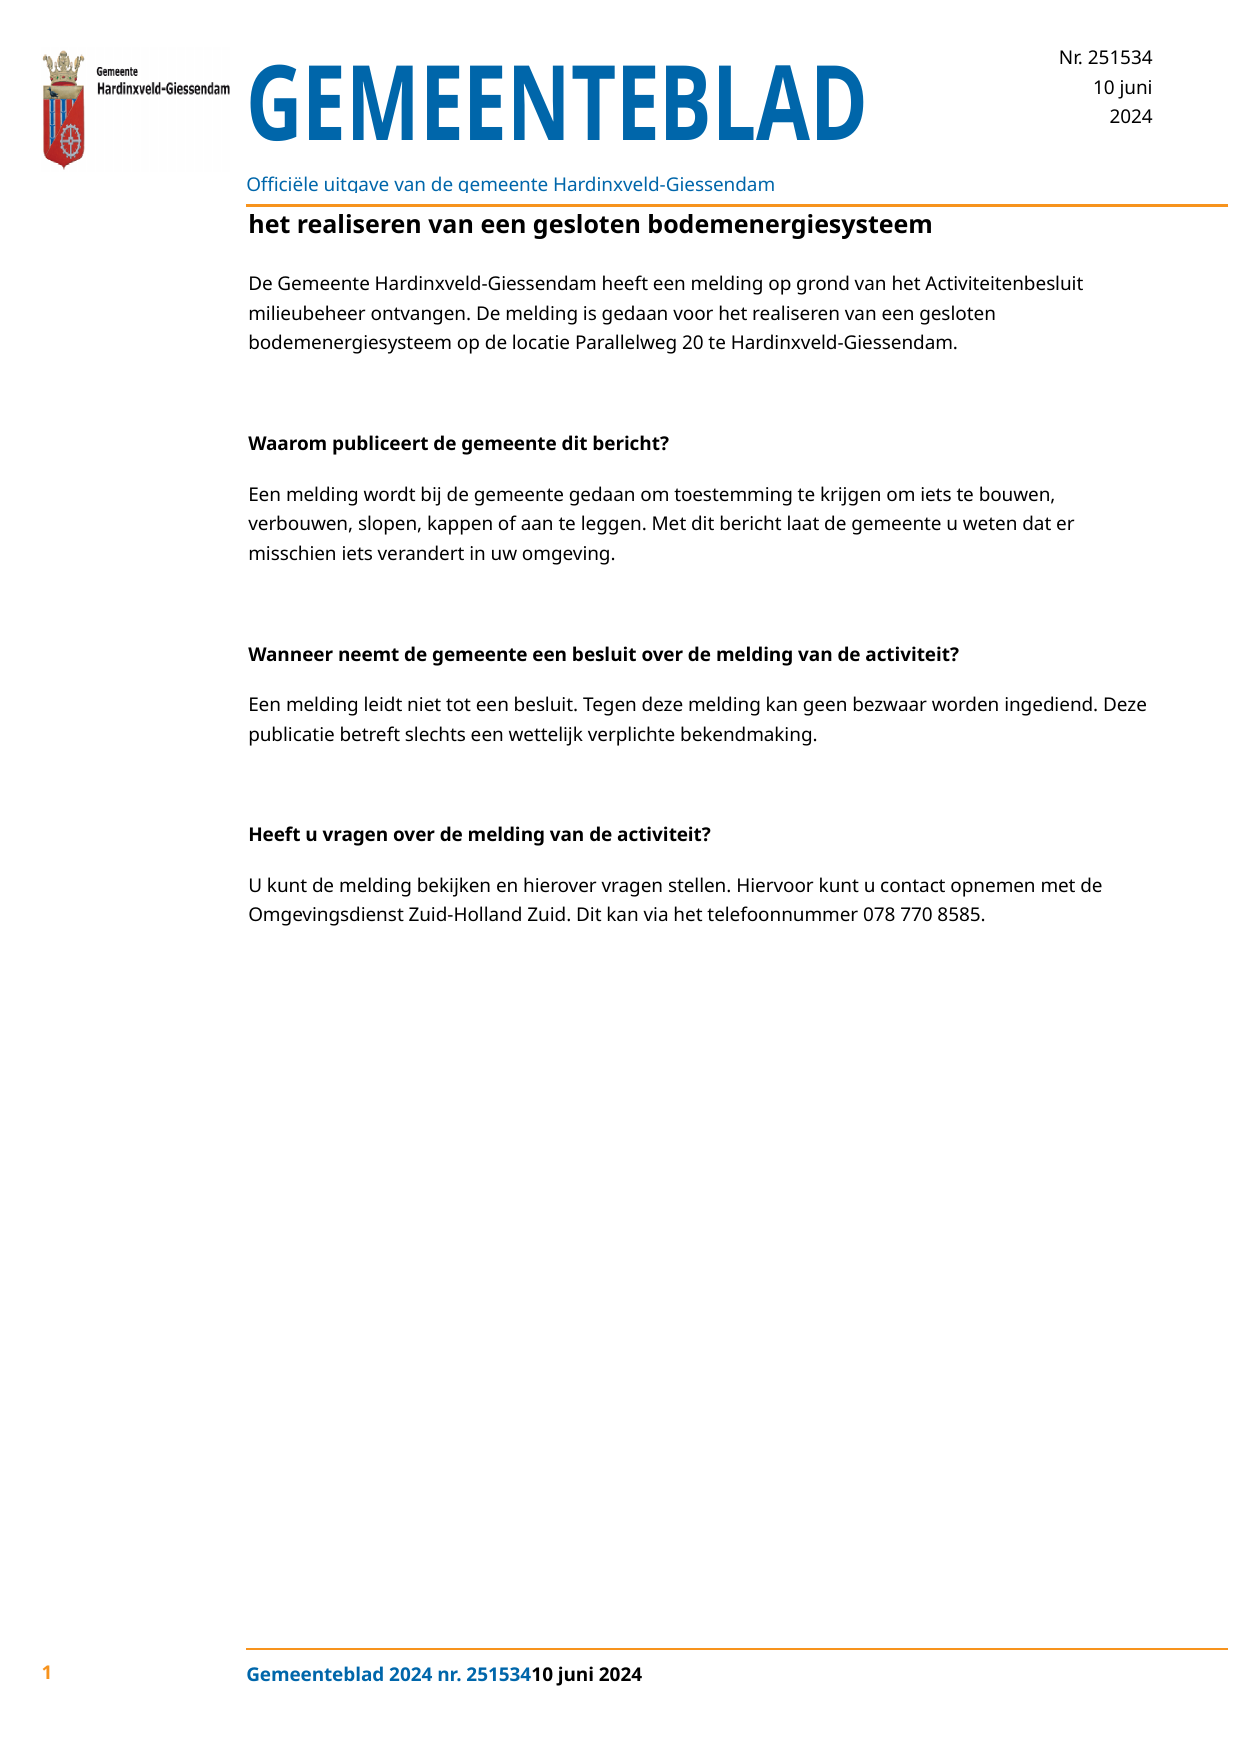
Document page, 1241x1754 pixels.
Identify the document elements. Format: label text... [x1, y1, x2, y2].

text het realiseren van een gesloten bodemenergiesysteem [248, 207, 1152, 241]
text Een melding leidt niet tot een besluit. Tegen deze melding kan geen bezwaar worden ingediend. Deze publicatie betreft slechts een wettelijk verplichte bekendmaking. [248, 691, 1152, 746]
text Waarom publiceert de gemeente dit bericht? [248, 430, 1152, 456]
picture [41, 47, 231, 172]
text U kunt de melding bekijken en hierover vragen stellen. Hiervoor kunt u contact opnemen met de Omgevingsdienst Zuid-Holland Zuid. Dit kan via het telefoonnummer 078 770 8585. [248, 872, 1152, 927]
text Heeft u vragen over de melding van de activiteit? [248, 822, 1152, 847]
text Een melding wordt bij de gemeente gedaan om toestemming te krijgen om iets te bouwen, verbouwen, slopen, kappen of aan te leggen. Met dit bericht laat de gemeente u weten dat er misschien iets verandert in uw omgeving. [248, 481, 1152, 566]
text De Gemeente Hardinxveld-Giessendam heeft een melding op grond van het Activiteitenbesluit milieubeheer ontvangen. De melding is gedaan voor het realiseren van een gesloten bodemenergiesysteem op de locatie Parallelweg 20 te Hardinxveld-Giessendam. [248, 270, 1152, 355]
text Wanneer neemt de gemeente een besluit over de melding van de activiteit? [248, 641, 1152, 666]
